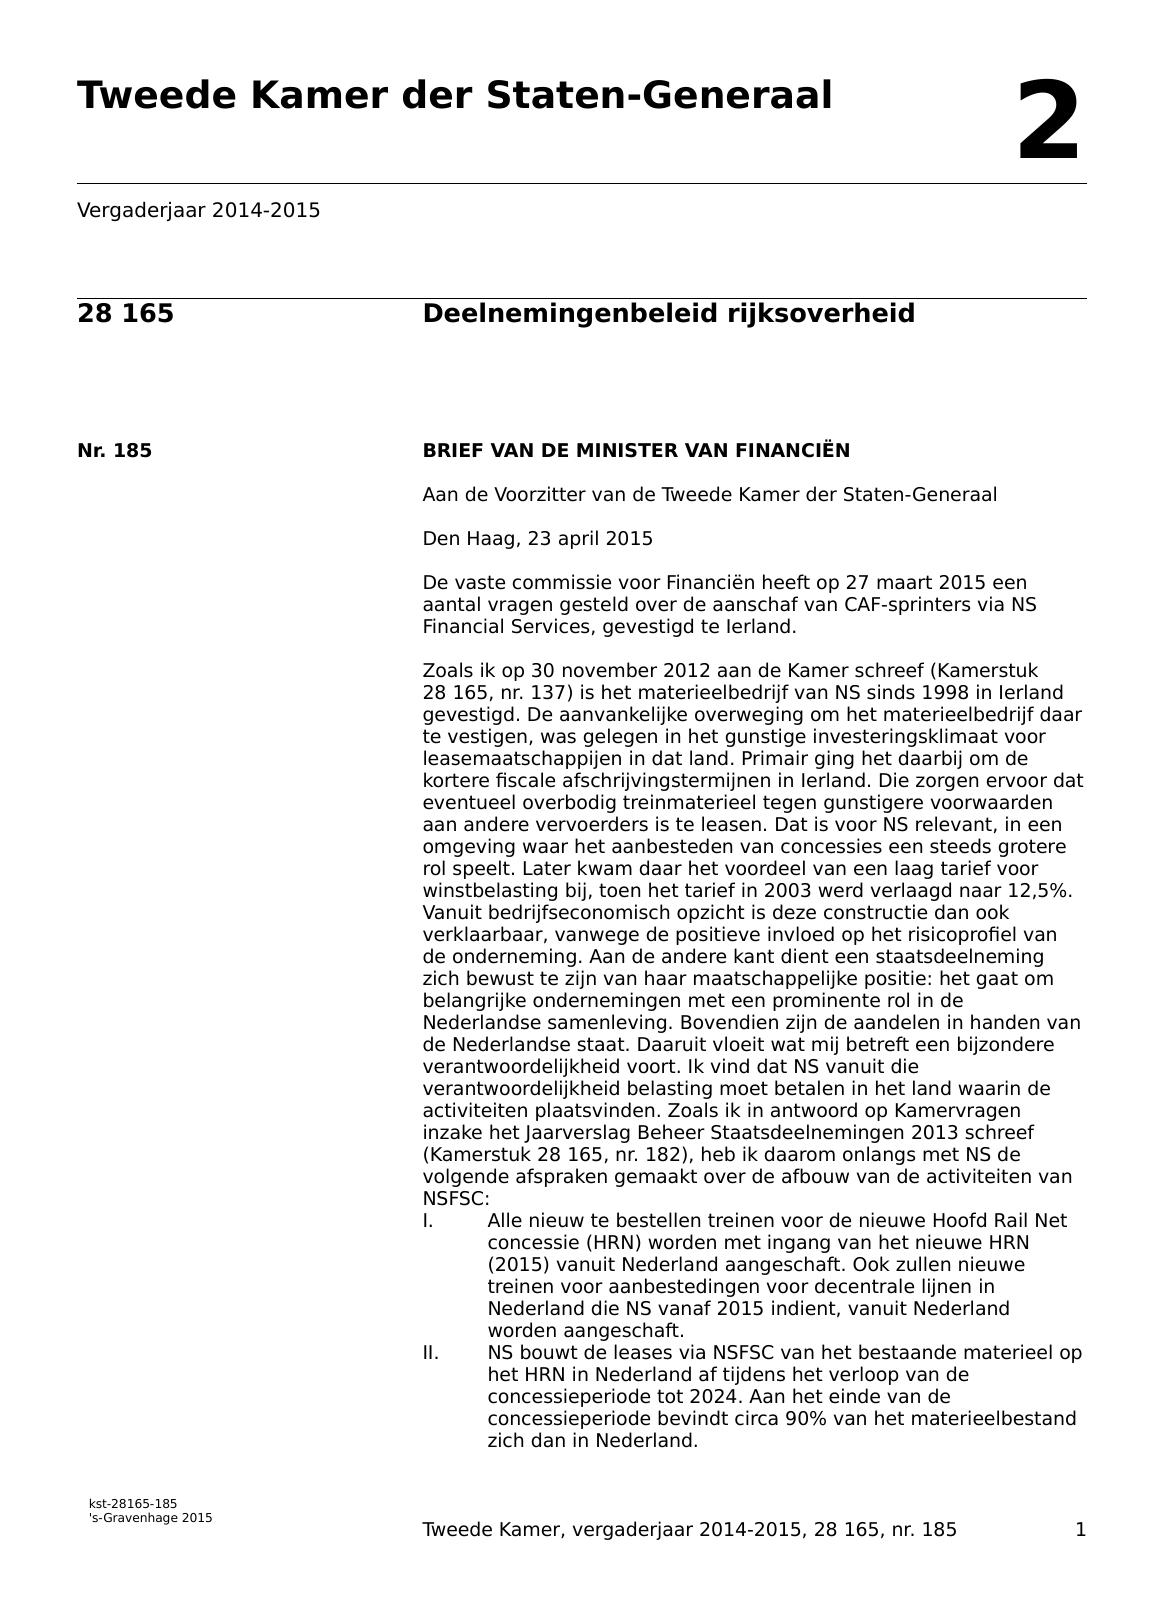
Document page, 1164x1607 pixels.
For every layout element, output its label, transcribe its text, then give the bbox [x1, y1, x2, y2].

table_cell Vergaderjaar 2014-2015 [77, 184, 1087, 298]
table_header 2 [886, 59, 1087, 183]
text Zoals ik op 30 november 2012 aan de Kamer schreef (Kamerstuk 28 165, nr. 137) is het materieelbedrijf van NS sinds 1998 in Ierland gevestigd. De aanvankelijke overweging om het materieelbedrijf daar te vestigen, was gelegen in het gunstige investeringsklimaat voor leasemaatschappijen in dat land. Primair ging het daarbij om de kortere fiscale afschrijvingstermijnen in Ierland. Die zorgen ervoor dat eventueel overbodig treinmaterieel tegen gunstigere voorwaarden aan andere vervoerders is te leasen. Dat is voor NS relevant, in een omgeving waar het aanbesteden van concessies een steeds grotere rol speelt. Later kwam daar het voordeel van een laag tarief voor winstbelasting bij, toen het tarief in 2003 werd verlaagd naar 12,5%. Vanuit bedrijfseconomisch opzicht is deze constructie dan ook verklaarbaar, vanwege de positieve invloed op het risicoprofiel van de onderneming. Aan de andere kant dient een staatsdeelneming zich bewust te zijn van haar maatschappelijke positie: het gaat om belangrijke ondernemingen met een prominente rol in de Nederlandse samenleving. Bovendien zijn de aandelen in handen van de Nederlandse staat. Daaruit vloeit wat mij betreft een bijzondere verantwoordelijkheid voort. Ik vind dat NS vanuit die verantwoordelijkheid belasting moet betalen in het land waarin de activiteiten plaatsvinden. Zoals ik in antwoord op Kamervragen inzake het Jaarverslag Beheer Staatsdeelnemingen 2013 schreef (Kamerstuk 28 165, nr. 182), heb ik daarom onlangs met NS de volgende afspraken gemaakt over de afbouw van de activiteiten van NSFSC: [422, 660, 1087, 1210]
subtitle 28 165 Deelnemingenbeleid rijksoverheid [77, 299, 1087, 329]
text I. Alle nieuw te bestellen treinen voor de nieuwe Hoofd Rail Net concessie (HRN) worden met ingang van het nieuwe HRN (2015) vanuit Nederland aangeschaft. Ook zullen nieuwe treinen voor aanbestedingen voor decentrale lijnen in Nederland die NS vanaf 2015 indient, vanuit Nederland worden aangeschaft. [422, 1210, 1087, 1342]
text Aan de Voorzitter van de Tweede Kamer der Staten-Generaal [422, 484, 1087, 506]
text Den Haag, 23 april 2015 [422, 528, 1087, 550]
text 's-Gravenhage 2015 [88, 1511, 323, 1525]
text De vaste commissie voor Financiën heeft op 27 maart 2015 een aantal vragen gesteld over de aanschaf van CAF-sprinters via NS Financial Services, gevestigd te Ierland. [422, 572, 1087, 638]
text II. NS bouwt de leases via NSFSC van het bestaande materieel op het HRN in Nederland af tijdens het verloop van de concessieperiode tot 2024. Aan het einde van de concessieperiode bevindt circa 90% van het materieelbestand zich dan in Nederland. [422, 1342, 1087, 1452]
text kst-28165-185 [88, 1497, 323, 1511]
subtitle Nr. 185 BRIEF VAN DE MINISTER VAN FINANCIËN [77, 440, 1087, 462]
table_header Tweede Kamer der Staten-Generaal [77, 59, 886, 183]
